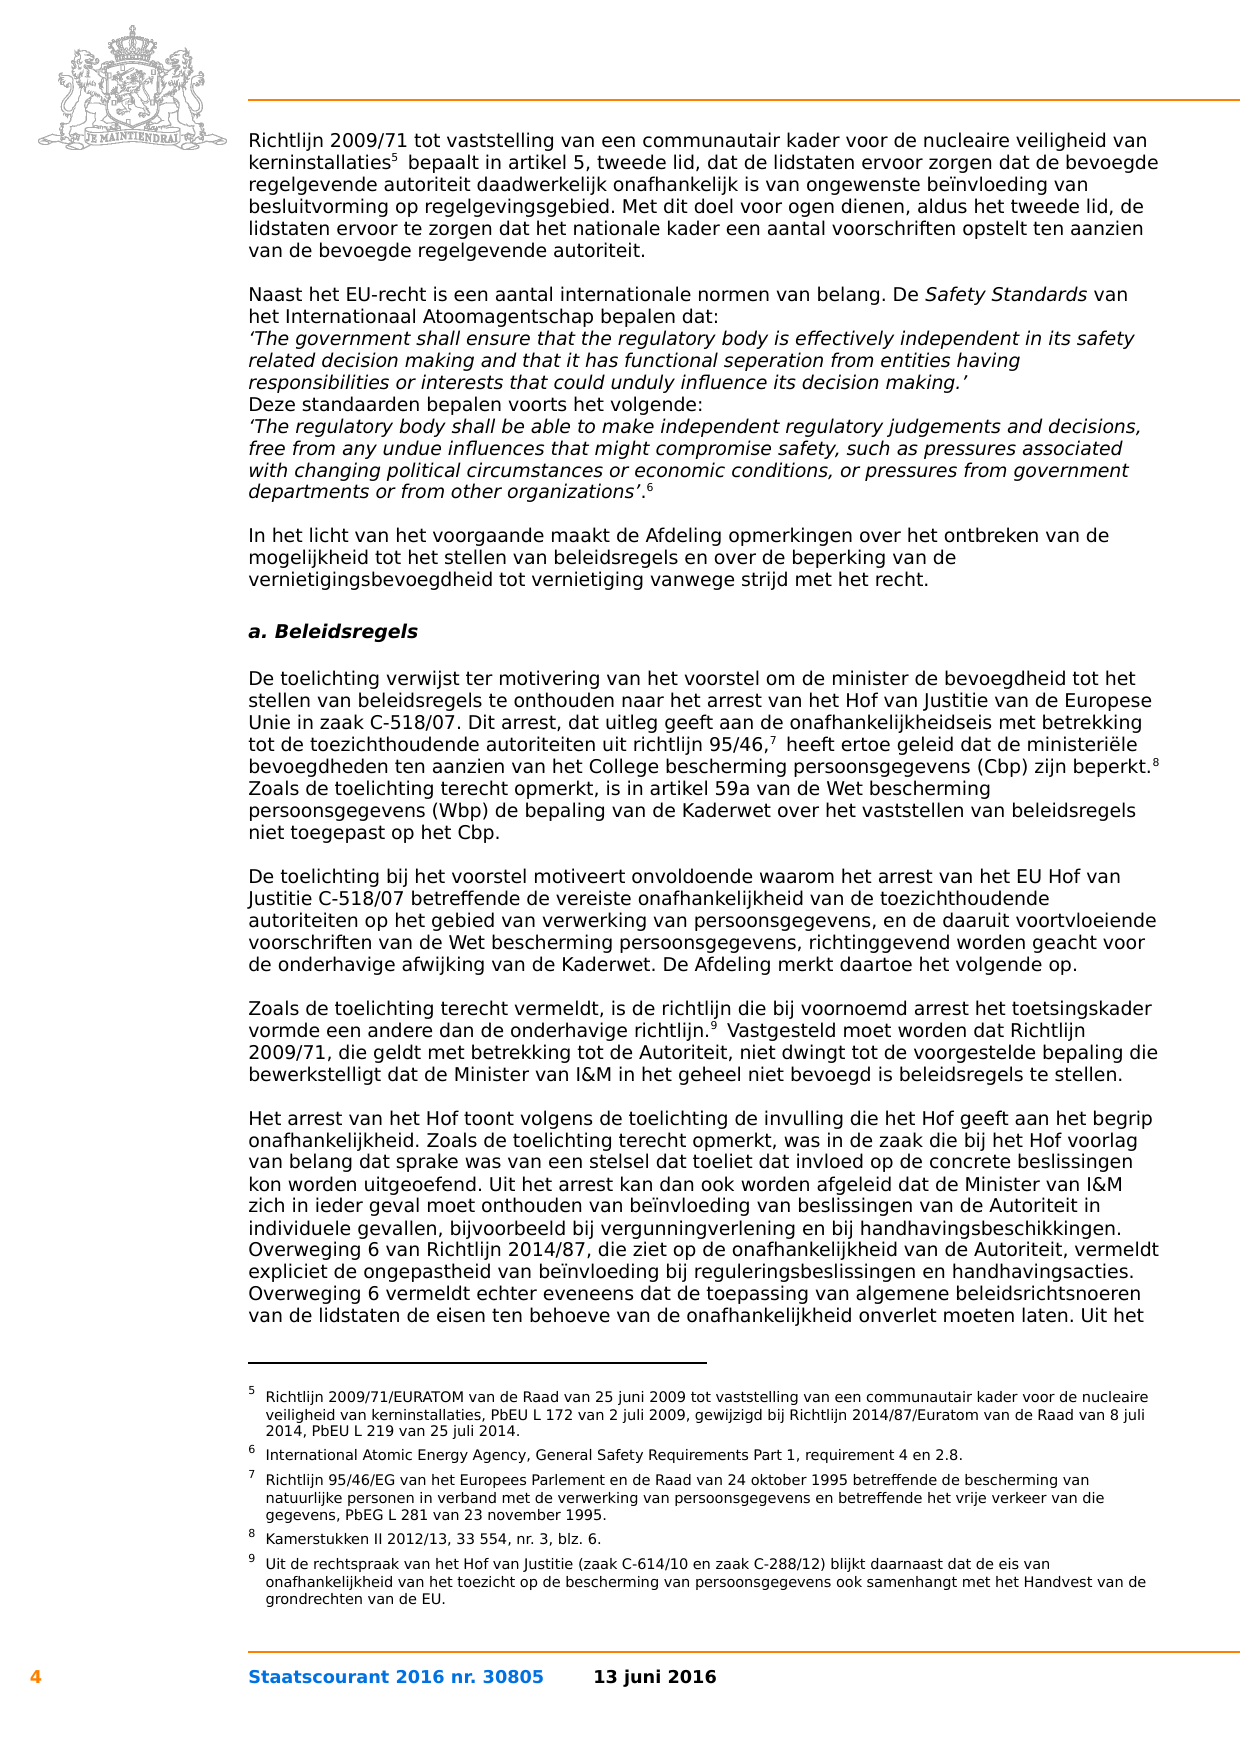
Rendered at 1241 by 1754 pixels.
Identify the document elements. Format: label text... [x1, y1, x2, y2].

text Richtlijn 2009/71 tot vaststelling van een communautair kader voor de nucleaire veiligheid van kerninstallaties bepaalt in artikel 5, tweede lid, dat de lidstaten ervoor zorgen dat de bevoegde regelgevende autoriteit daadwerkelijk onafhankelijk is van ongewenste beïnvloeding van besluitvorming op regelgevingsgebied. Met dit doel voor ogen dienen, aldus het tweede lid, de lidstaten ervoor te zorgen dat het nationale kader een aantal voorschriften opstelt ten aanzien van de bevoegde regelgevende autoriteit. [248, 130, 1163, 262]
text Richtlijn 95/46/EG van het Europees Parlement en de Raad van 24 oktober 1995 betreffende de bescherming van natuurlijke personen in verband met de verwerking van persoonsgegevens en betreffende het vrije verkeer van die gegevens, PbEG L 281 van 23 november 1995. [248, 1468, 1163, 1524]
text International Atomic Energy Agency, General Safety Requirements Part 1, requirement 4 en 2.8. [248, 1443, 1163, 1465]
text Uit de rechtspraak van het Hof van Justitie (zaak C-614/10 en zaak C-288/12) blijkt daarnaast dat de eis van onafhankelijkheid van het toezicht op de bescherming van persoonsgegevens ook samenhangt met het Handvest van de grondrechten van de EU. [248, 1552, 1163, 1608]
text ‘The government shall ensure that the regulatory body is effectively independent in its safety related decision making and that it has functional seperation from entities having responsibilities or interests that could unduly influence its decision making.’ [248, 328, 1163, 393]
text Richtlijn 2009/71/EURATOM van de Raad van 25 juni 2009 tot vaststelling van een communautair kader voor de nucleaire veiligheid van kerninstallaties, PbEU L 172 van 2 juli 2009, gewĳzigd bij Richtlijn 2014/87/Euratom van de Raad van 8 juli 2014, PbEU L 219 van 25 juli 2014. [248, 1384, 1163, 1440]
text Kamerstukken II 2012/13, 33 554, nr. 3, blz. 6. [248, 1527, 1163, 1549]
text Deze standaarden bepalen voorts het volgende: [248, 393, 1163, 416]
text De toelichting bij het voorstel motiveert onvoldoende waarom het arrest van het EU Hof van Justitie C-518/07 betreffende de vereiste onafhankelijkheid van de toezichthoudende autoriteiten op het gebied van verwerking van persoonsgegevens, en de daaruit voortvloeiende voorschriften van de Wet bescherming persoonsgegevens, richtinggevend worden geacht voor de onderhavige afwijking van de Kaderwet. De Afdeling merkt daartoe het volgende op. [248, 866, 1163, 976]
text Het arrest van het Hof toont volgens de toelichting de invulling die het Hof geeft aan het begrip onafhankelijkheid. Zoals de toelichting terecht opmerkt, was in de zaak die bij het Hof voorlag van belang dat sprake was van een stelsel dat toeliet dat invloed op de concrete beslissingen kon worden uitgeoefend. Uit het arrest kan dan ook worden afgeleid dat de Minister van I&M zich in ieder geval moet onthouden van beïnvloeding van beslissingen van de Autoriteit in individuele gevallen, bijvoorbeeld bij vergunningverlening en bij handhavingsbeschikkingen. Overweging 6 van Richtlijn 2014/87, die ziet op de onafhankelijkheid van de Autoriteit, vermeldt expliciet de ongepastheid van beïnvloeding bij reguleringsbeslissingen en handhavingsacties. Overweging 6 vermeldt echter eveneens dat de toepassing van algemene beleidsrichtsnoeren van de lidstaten de eisen ten behoeve van de onafhankelijkheid onverlet moeten laten. Uit het [248, 1107, 1163, 1327]
text De toelichting verwijst ter motivering van het voorstel om de minister de bevoegdheid tot het stellen van beleidsregels te onthouden naar het arrest van het Hof van Justitie van de Europese Unie in zaak C-518/07. Dit arrest, dat uitleg geeft aan de onafhankelijkheidseis met betrekking tot de toezichthoudende autoriteiten uit richtlijn 95/46, heeft ertoe geleid dat de ministeriële bevoegdheden ten aanzien van het College bescherming persoonsgegevens (Cbp) zijn beperkt. Zoals de toelichting terecht opmerkt, is in artikel 59a van de Wet bescherming persoonsgegevens (Wbp) de bepaling van de Kaderwet over het vaststellen van beleidsregels niet toegepast op het Cbp. [248, 668, 1163, 844]
text Naast het EU-recht is een aantal internationale normen van belang. De Safety Standards van het Internationaal Atoomagentschap bepalen dat: [248, 284, 1163, 328]
text In het licht van het voorgaande maakt de Afdeling opmerkingen over het ontbreken van de mogelijkheid tot het stellen van beleidsregels en over de beperking van de vernietigingsbevoegdheid tot vernietiging vanwege strijd met het recht. [248, 525, 1163, 591]
subtitle a. Beleidsregels [248, 621, 1163, 643]
text Zoals de toelichting terecht vermeldt, is de richtlijn die bij voornoemd arrest het toetsingskader vormde een andere dan de onderhavige richtlijn. Vastgesteld moet worden dat Richtlijn 2009/71, die geldt met betrekking tot de Autoriteit, niet dwingt tot de voorgestelde bepaling die bewerkstelligt dat de Minister van I&M in het geheel niet bevoegd is beleidsregels te stellen. [248, 998, 1163, 1086]
text ‘The regulatory body shall be able to make independent regulatory judgements and decisions, free from any undue influences that might compromise safety, such as pressures associated with changing political circumstances or economic conditions, or pressures from government departments or from other organizations’. [248, 416, 1163, 503]
picture [38, 25, 227, 150]
